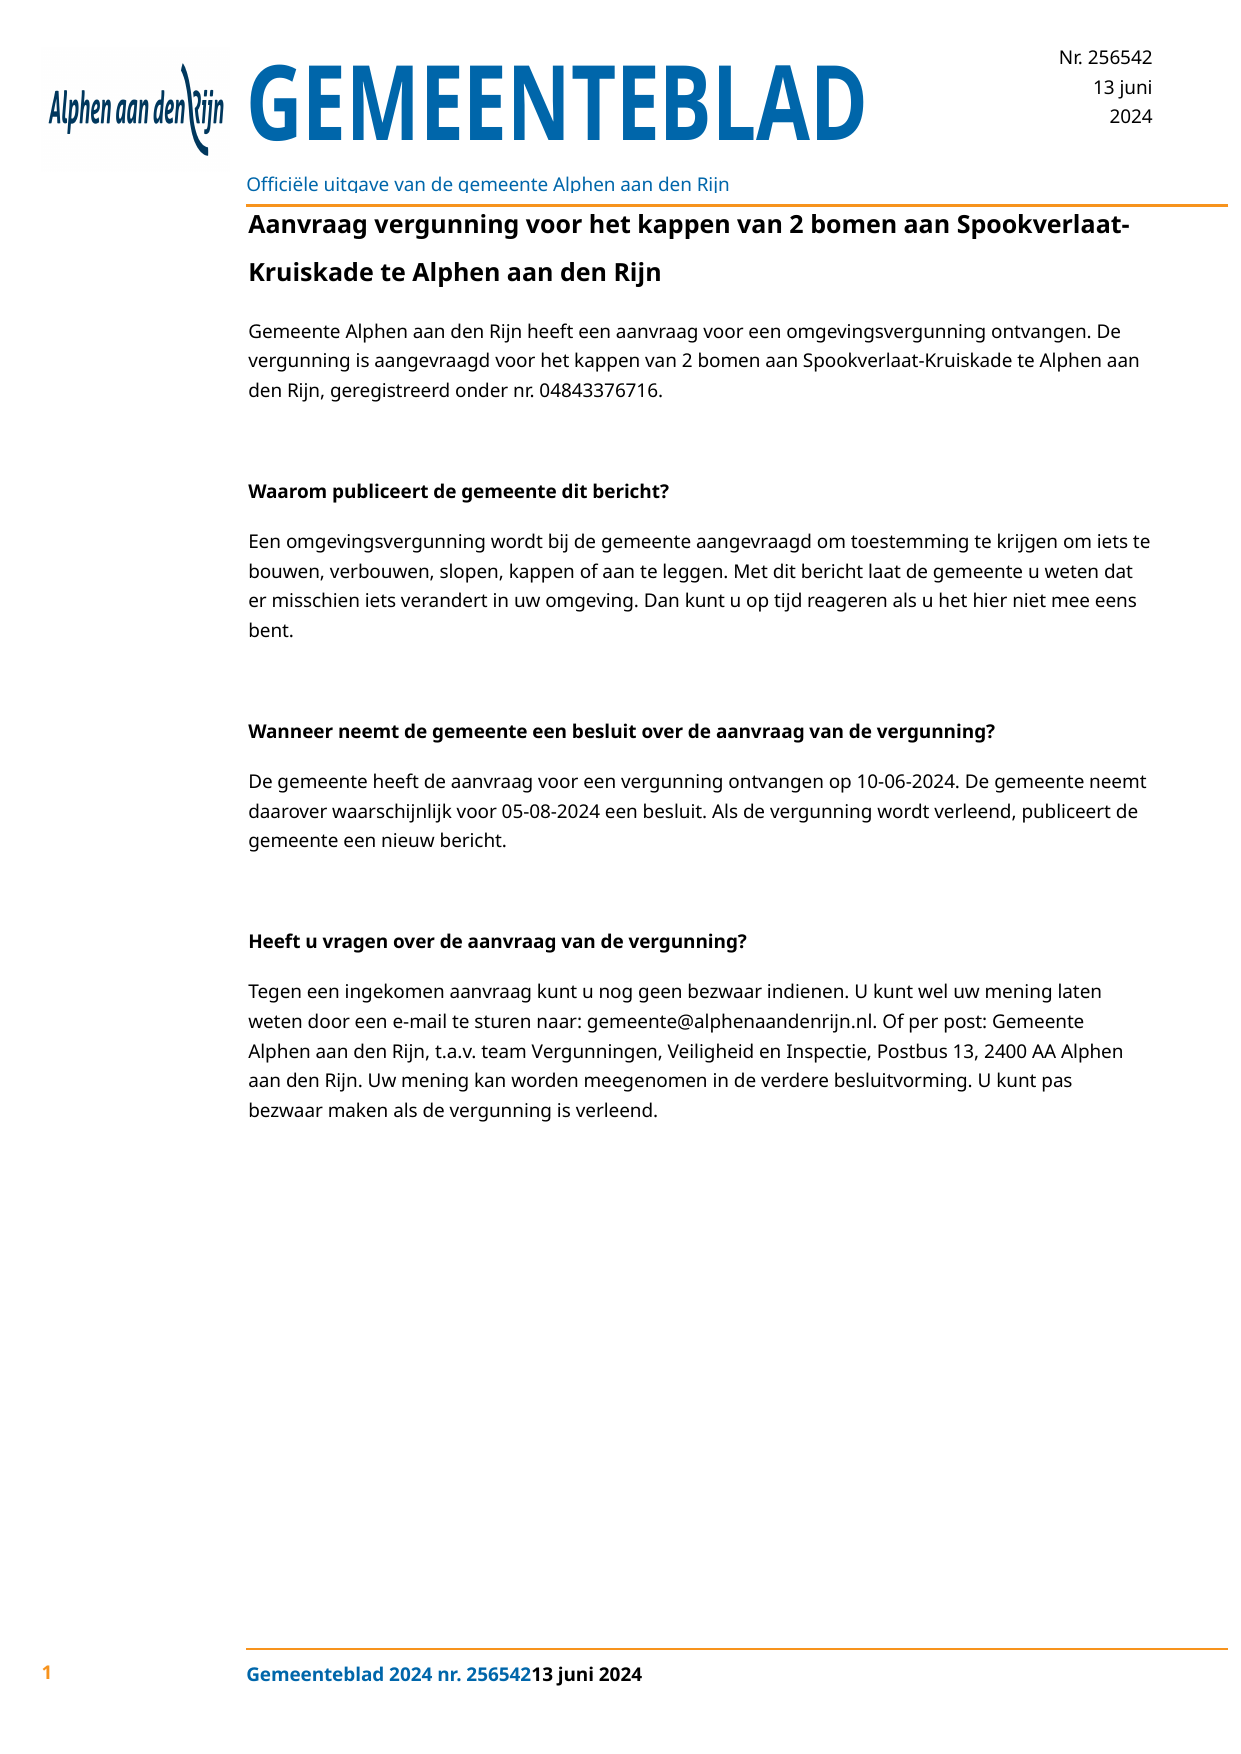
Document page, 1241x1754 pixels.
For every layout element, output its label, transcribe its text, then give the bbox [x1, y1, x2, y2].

picture [41, 47, 231, 172]
text Een omgevingsvergunning wordt bij de gemeente aangevraagd om toestemming te krijgen om iets te bouwen, verbouwen, slopen, kappen of aan te leggen. Met dit bericht laat de gemeente u weten dat er misschien iets verandert in uw omgeving. Dan kunt u op tijd reageren als u het hier niet mee eens bent. [248, 528, 1152, 643]
text Tegen een ingekomen aanvraag kunt u nog geen bezwaar indienen. U kunt wel uw mening laten weten door een e-mail te sturen naar: gemeente@alphenaandenrijn.nl. Of per post: Gemeente Alphen aan den Rijn, t.a.v. team Vergunningen, Veiligheid en Inspectie, Postbus 13, 2400 AA Alphen aan den Rijn. Uw mening kan worden meegenomen in de verdere besluitvorming. U kunt pas bezwaar maken als de vergunning is verleend. [248, 979, 1152, 1123]
text Wanneer neemt de gemeente een besluit over de aanvraag van de vergunning? [248, 718, 1152, 744]
text Aanvraag vergunning voor het kappen van 2 bomen aan Spookverlaat-Kruiskade te Alphen aan den Rijn [248, 207, 1152, 288]
text Waarom publiceert de gemeente dit bericht? [248, 478, 1152, 504]
text De gemeente heeft de aanvraag voor een vergunning ontvangen op 10-06-2024. De gemeente neemt daarover waarschijnlijk voor 05-08-2024 een besluit. Als de vergunning wordt verleend, publiceert de gemeente een nieuw bericht. [248, 768, 1152, 853]
text Heeft u vragen over de aanvraag van de vergunning? [248, 928, 1152, 954]
text Gemeente Alphen aan den Rijn heeft een aanvraag voor een omgevingsvergunning ontvangen. De vergunning is aangevraagd voor het kappen van 2 bomen aan Spookverlaat-Kruiskade te Alphen aan den Rijn, geregistreerd onder nr. 04843376716. [248, 318, 1152, 403]
